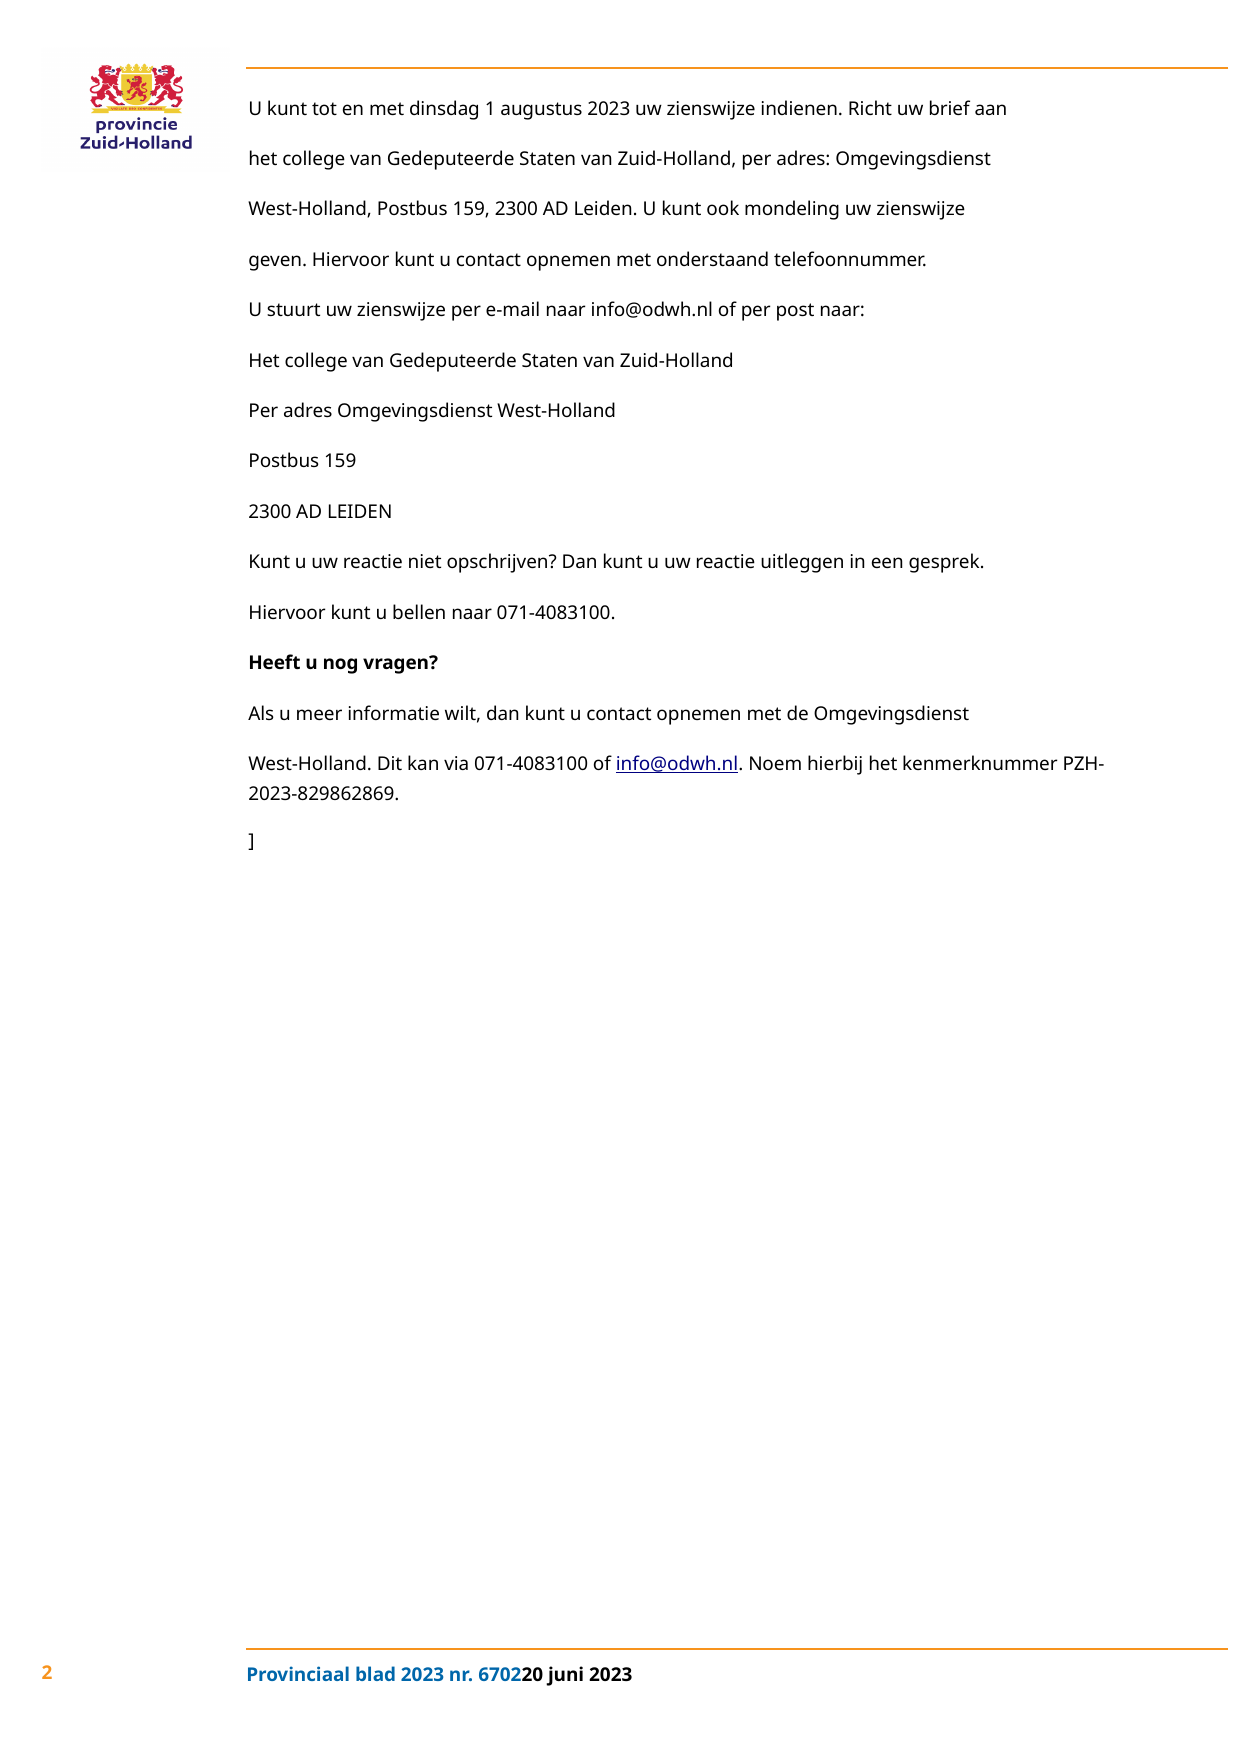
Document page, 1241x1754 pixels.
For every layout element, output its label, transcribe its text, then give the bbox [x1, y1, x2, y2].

text U stuurt uw zienswijze per e-mail naar info@odwh.nl of per post naar: [248, 296, 1152, 322]
text Als u meer informatie wilt, dan kunt u contact opnemen met de Omgevingsdienst [248, 700, 1152, 726]
text Heeft u nog vragen? [248, 649, 1152, 675]
text West-Holland, Postbus 159, 2300 AD Leiden. U kunt ook mondeling uw zienswijze [248, 196, 1152, 221]
text West-Holland. Dit kan via 071-4083100 of info@odwh.nl. Noem hierbij het kenmerknummer PZH-2023-829862869. [248, 750, 1152, 806]
text het college van Gedeputeerde Staten van Zuid-Holland, per adres: Omgevingsdienst [248, 145, 1152, 171]
text Hiervoor kunt u bellen naar 071-4083100. [248, 599, 1152, 625]
text U kunt tot en met dinsdag 1 augustus 2023 uw zienswijze indienen. Richt uw brief aan [248, 95, 1152, 121]
text 2300 AD LEIDEN [248, 498, 1152, 524]
text Postbus 159 [248, 448, 1152, 473]
text ] [248, 828, 1152, 853]
text geven. Hiervoor kunt u contact opnemen met onderstaand telefoonnummer. [248, 246, 1152, 272]
text Kunt u uw reactie niet opschrijven? Dan kunt u uw reactie uitleggen in een gesprek. [248, 548, 1152, 574]
text Het college van Gedeputeerde Staten van Zuid-Holland [248, 347, 1152, 373]
picture [41, 47, 231, 172]
text Per adres Omgevingsdienst West-Holland [248, 397, 1152, 423]
